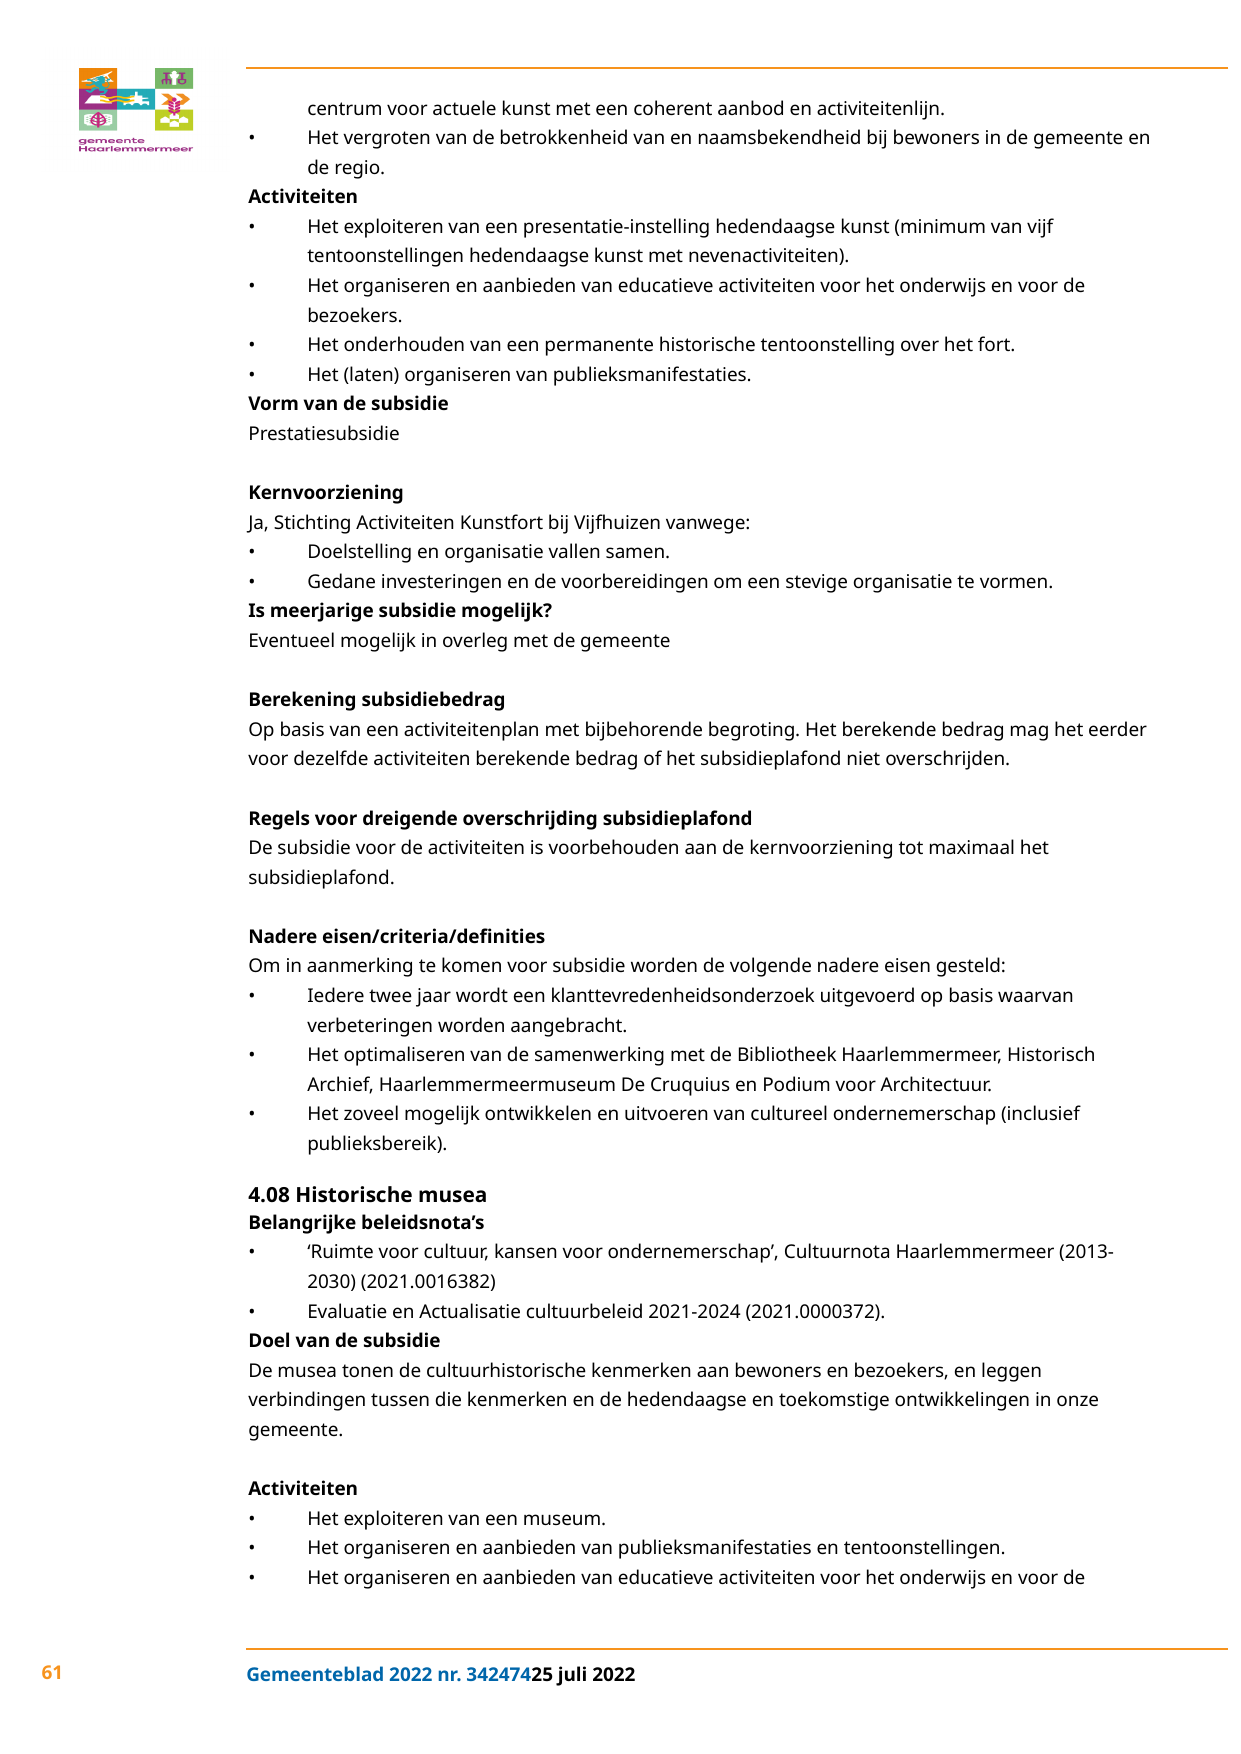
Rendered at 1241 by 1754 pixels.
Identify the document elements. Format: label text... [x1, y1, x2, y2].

text De subsidie voor de activiteiten is voorbehouden aan de kernvoorziening tot maximaal het subsidieplafond. [248, 834, 1152, 890]
text Op basis van een activiteitenplan met bijbehorende begroting. Het berekende bedrag mag het eerder voor dezelfde activiteiten berekende bedrag of het subsidieplafond niet overschrijden. [248, 716, 1152, 771]
text Eventueel mogelijk in overleg met de gemeente [248, 627, 1152, 653]
list Het optimaliseren van de samenwerking met de Bibliotheek Haarlemmermeer, Historisch Archief, Haarlemmermeermuseum De Cruquius en Podium voor Architectuur. [248, 1041, 1152, 1097]
list Het organiseren en aanbieden van publieksmanifestaties en tentoonstellingen. [248, 1534, 1152, 1560]
text Kernvoorziening [248, 479, 1152, 505]
text Is meerjarige subsidie mogelijk? [248, 598, 1152, 623]
text Prestatiesubsidie [248, 420, 1152, 446]
list Het organiseren en aanbieden van educatieve activiteiten voor het onderwijs en voor de [248, 1564, 1152, 1590]
text 4.08 Historische musea [248, 1181, 1152, 1209]
list Het onderhouden van een permanente historische tentoonstelling over het fort. [248, 331, 1152, 357]
list Gedane investeringen en de voorbereidingen om een stevige organisatie te vormen. [248, 568, 1152, 594]
list ‘Ruimte voor cultuur, kansen voor ondernemerschap’, Cultuurnota Haarlemmermeer (2013- 2030) (2021.0016382) [248, 1239, 1152, 1294]
text Vorm van de subsidie [248, 391, 1152, 416]
text De musea tonen de cultuurhistorische kenmerken aan bewoners en bezoekers, en leggen verbindingen tussen die kenmerken en de hedendaagse en toekomstige ontwikkelingen in onze gemeente. [248, 1357, 1152, 1442]
list Het vergroten van de betrokkenheid van en naamsbekendheid bij bewoners in de gemeente en de regio. [248, 124, 1152, 180]
list Het (laten) organiseren van publieksmanifestaties. [248, 361, 1152, 387]
text Belangrijke beleidsnota’s [248, 1209, 1152, 1235]
text Om in aanmerking te komen voor subsidie worden de volgende nadere eisen gesteld: [248, 953, 1152, 978]
text Activiteiten [248, 1475, 1152, 1501]
text Doel van de subsidie [248, 1327, 1152, 1353]
list Het organiseren en aanbieden van educatieve activiteiten voor het onderwijs en voor de bezoekers. [248, 272, 1152, 328]
list Iedere twee jaar wordt een klanttevredenheidsonderzoek uitgevoerd op basis waarvan verbeteringen worden aangebracht. [248, 982, 1152, 1038]
text Regels voor dreigende overschrijding subsidieplafond [248, 805, 1152, 831]
list Het exploiteren van een museum. [248, 1505, 1152, 1531]
list Doelstelling en organisatie vallen samen. [248, 538, 1152, 564]
text Berekening subsidiebedrag [248, 686, 1152, 712]
list Het zoveel mogelijk ontwikkelen en uitvoeren van cultureel ondernemerschap (inclusief publieksbereik). [248, 1101, 1152, 1156]
list Het exploiteren van een presentatie-instelling hedendaagse kunst (minimum van vijf tentoonstellingen hedendaagse kunst met nevenactiviteiten). [248, 213, 1152, 268]
list Evaluatie en Actualisatie cultuurbeleid 2021-2024 (2021.0000372). [248, 1298, 1152, 1323]
picture [41, 47, 231, 172]
text Nadere eisen/criteria/definities [248, 923, 1152, 949]
list centrum voor actuele kunst met een coherent aanbod en activiteitenlijn. [248, 95, 1152, 121]
text Activiteiten [248, 183, 1152, 209]
text Ja, Stichting Activiteiten Kunstfort bij Vijfhuizen vanwege: [248, 509, 1152, 535]
